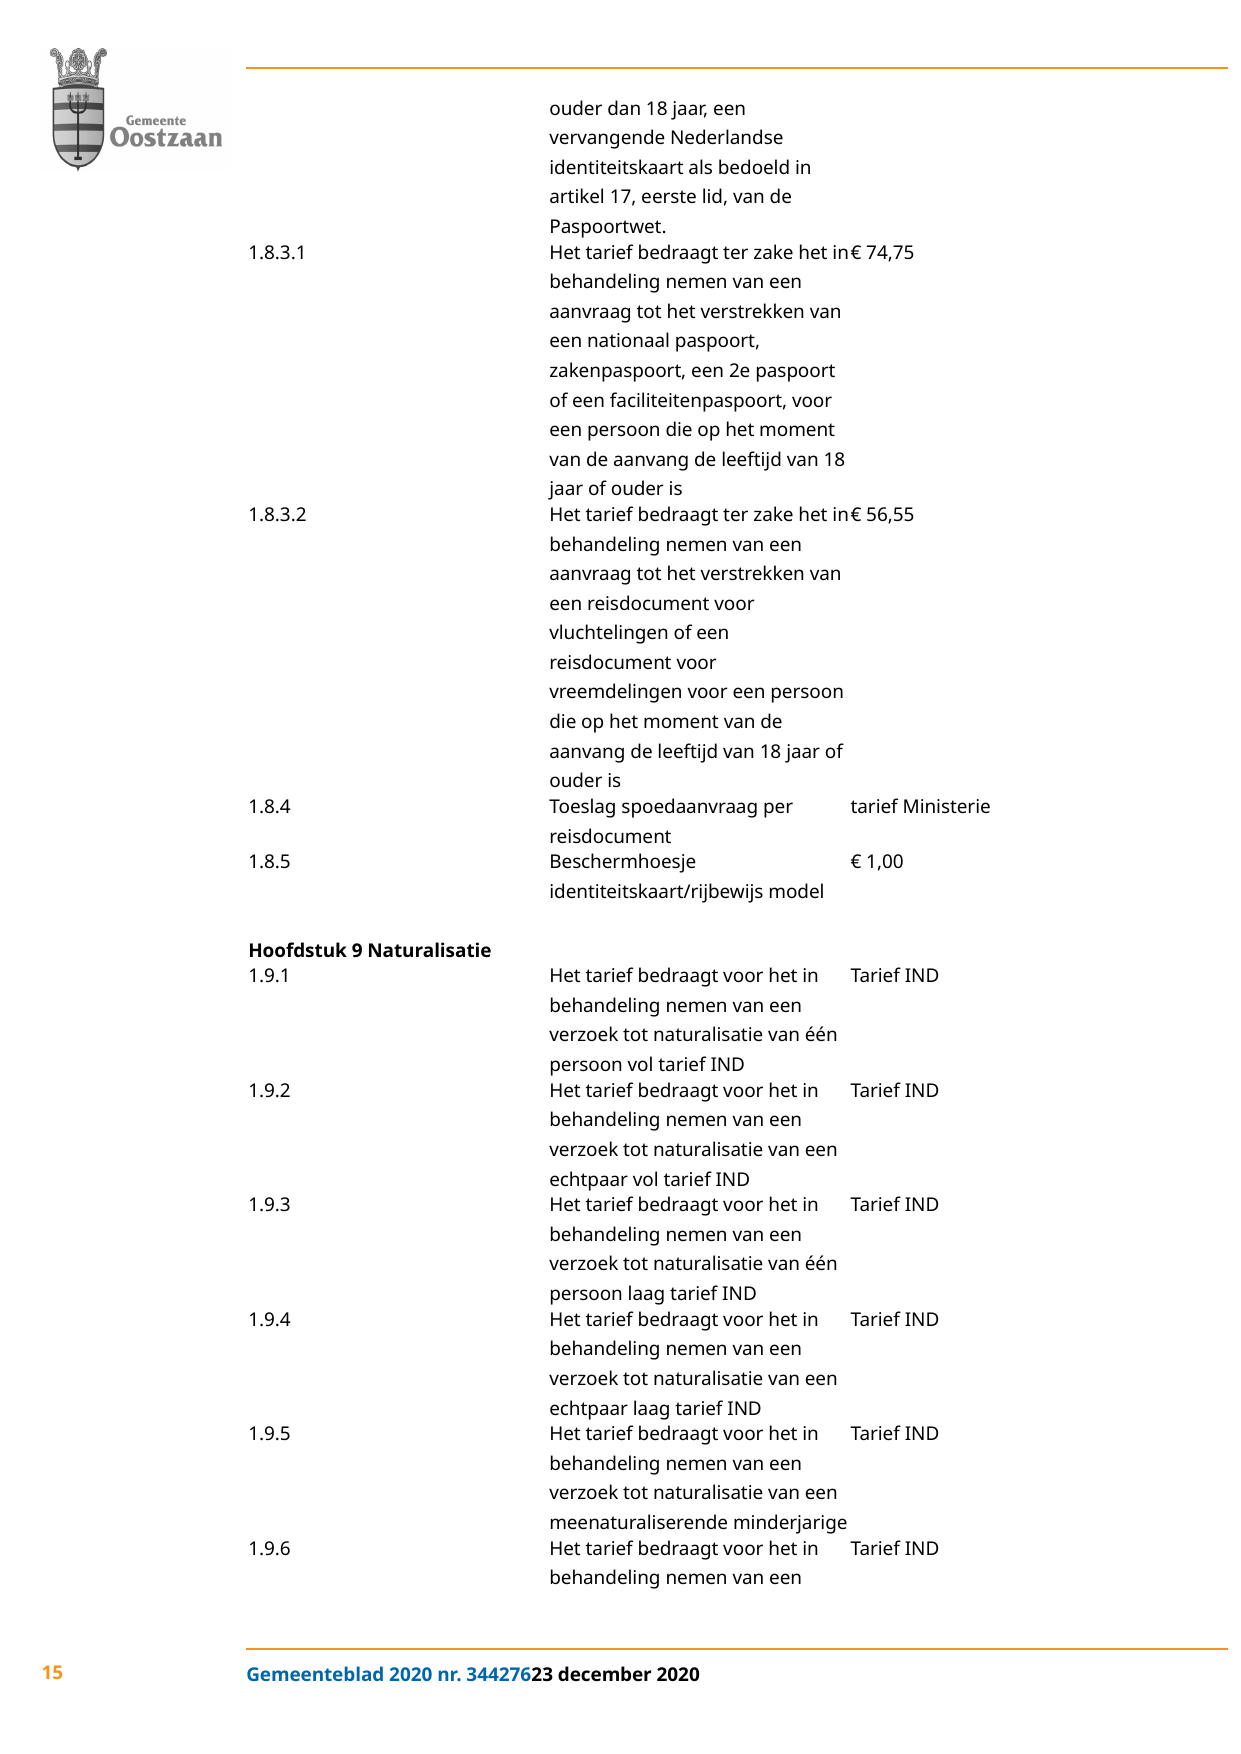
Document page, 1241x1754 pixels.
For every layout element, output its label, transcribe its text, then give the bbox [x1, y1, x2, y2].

table_cell 1.8.4 [248, 793, 549, 848]
table_cell 1.8.5 [248, 849, 549, 904]
table_cell Het tarief bedraagt voor het in behandeling nemen van een verzoek tot naturalisatie van één persoon laag tarief IND [549, 1191, 850, 1306]
table_cell 1.9.6 [248, 1535, 549, 1590]
table_cell Het tarief bedraagt voor het in behandeling nemen van een [549, 1535, 850, 1590]
table_cell Tarief IND [850, 1077, 1152, 1191]
table_cell Tarief IND [850, 1306, 1152, 1420]
table_cell [248, 95, 549, 239]
table_cell Het tarief bedraagt voor het in behandeling nemen van een verzoek tot naturalisatie van een echtpaar laag tarief IND [549, 1306, 850, 1420]
table_header Hoofdstuk 9 Naturalisatie [248, 937, 1152, 962]
table_cell Toeslag spoedaanvraag per reisdocument [549, 793, 850, 848]
table_cell 1.8.3.2 [248, 501, 549, 793]
table_cell 1.9.2 [248, 1077, 549, 1191]
table_cell Het tarief bedraagt voor het in behandeling nemen van een verzoek tot naturalisatie van een meenaturaliserende minderjarige [549, 1420, 850, 1535]
table_cell 1.9.5 [248, 1420, 549, 1535]
table_cell [850, 95, 1152, 239]
table_cell 1.8.3.1 [248, 239, 549, 501]
table_cell € 56,55 [850, 501, 1152, 793]
table_cell Het tarief bedraagt ter zake het in behandeling nemen van een aanvraag tot het verstrekken van een nationaal paspoort, zakenpaspoort, een 2e paspoort of een faciliteitenpaspoort, voor een persoon die op het moment van de aanvang de leeftijd van 18 jaar of ouder is [549, 239, 850, 501]
table_cell Beschermhoesje identiteitskaart/rijbewijs model [549, 849, 850, 904]
table_cell Tarief IND [850, 1535, 1152, 1590]
table_cell 1.9.3 [248, 1191, 549, 1306]
table_cell Het tarief bedraagt ter zake het in behandeling nemen van een aanvraag tot het verstrekken van een reisdocument voor vluchtelingen of een reisdocument voor vreemdelingen voor een persoon die op het moment van de aanvang de leeftijd van 18 jaar of ouder is [549, 501, 850, 793]
table_cell € 74,75 [850, 239, 1152, 501]
table_cell Tarief IND [850, 963, 1152, 1077]
table_cell 1.9.4 [248, 1306, 549, 1420]
table_cell ouder dan 18 jaar, een vervangende Nederlandse identiteitskaart als bedoeld in artikel 17, eerste lid, van de Paspoortwet. [549, 95, 850, 239]
table_cell tarief Ministerie [850, 793, 1152, 848]
picture [41, 47, 231, 172]
table_cell Tarief IND [850, 1191, 1152, 1306]
table_cell Tarief IND [850, 1420, 1152, 1535]
table_cell Het tarief bedraagt voor het in behandeling nemen van een verzoek tot naturalisatie van één persoon vol tarief IND [549, 963, 850, 1077]
table_cell Het tarief bedraagt voor het in behandeling nemen van een verzoek tot naturalisatie van een echtpaar vol tarief IND [549, 1077, 850, 1191]
table_cell € 1,00 [850, 849, 1152, 904]
table_cell 1.9.1 [248, 963, 549, 1077]
